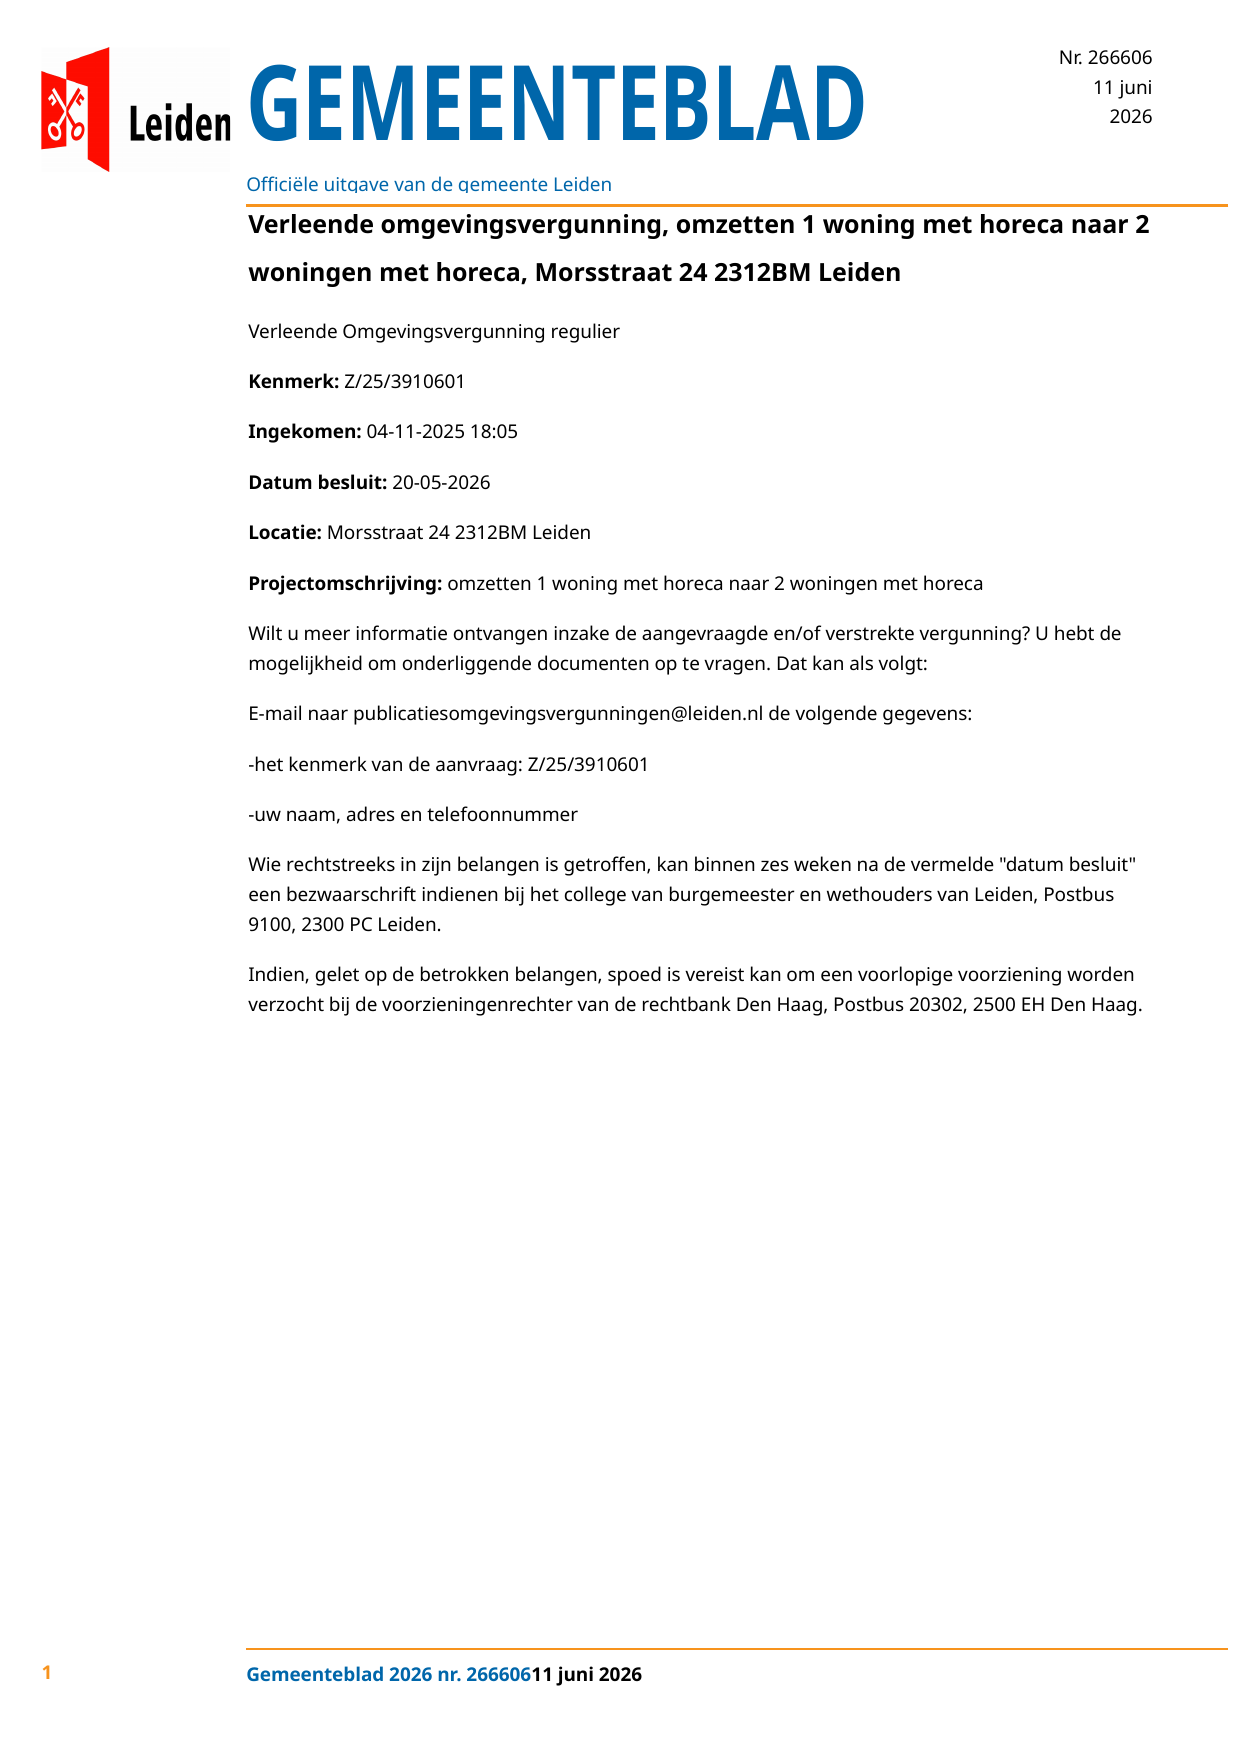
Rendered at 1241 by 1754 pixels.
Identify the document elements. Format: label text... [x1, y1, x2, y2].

text -het kenmerk van de aanvraag: Z/25/3910601 [248, 751, 1152, 777]
text Wilt u meer informatie ontvangen inzake de aangevraagde en/of verstrekte vergunning? U hebt de mogelijkheid om onderliggende documenten op te vragen. Dat kan als volgt: [248, 620, 1152, 676]
text E-mail naar publicatiesomgevingsvergunningen@leiden.nl de volgende gegevens: [248, 700, 1152, 726]
text Projectomschrijving: omzetten 1 woning met horeca naar 2 woningen met horeca [248, 570, 1152, 596]
text Datum besluit: 20-05-2026 [248, 469, 1152, 495]
text -uw naam, adres en telefoonnummer [248, 801, 1152, 827]
text Verleende Omgevingsvergunning regulier [248, 318, 1152, 344]
text Wie rechtstreeks in zijn belangen is getroffen, kan binnen zes weken na de vermelde "datum besluit" een bezwaarschrift indienen bij het college van burgemeester en wethouders van Leiden, Postbus 9100, 2300 PC Leiden. [248, 852, 1152, 937]
text Kenmerk: Z/25/3910601 [248, 368, 1152, 394]
text Verleende omgevingsvergunning, omzetten 1 woning met horeca naar 2 woningen met horeca, Morsstraat 24 2312BM Leiden [248, 207, 1152, 288]
picture [41, 47, 231, 172]
text Indien, gelet op de betrokken belangen, spoed is vereist kan om een voorlopige voorziening worden verzocht bij de voorzieningenrechter van de rechtbank Den Haag, Postbus 20302, 2500 EH Den Haag. [248, 961, 1152, 1017]
text Ingekomen: 04-11-2025 18:05 [248, 419, 1152, 444]
text Locatie: Morsstraat 24 2312BM Leiden [248, 519, 1152, 545]
